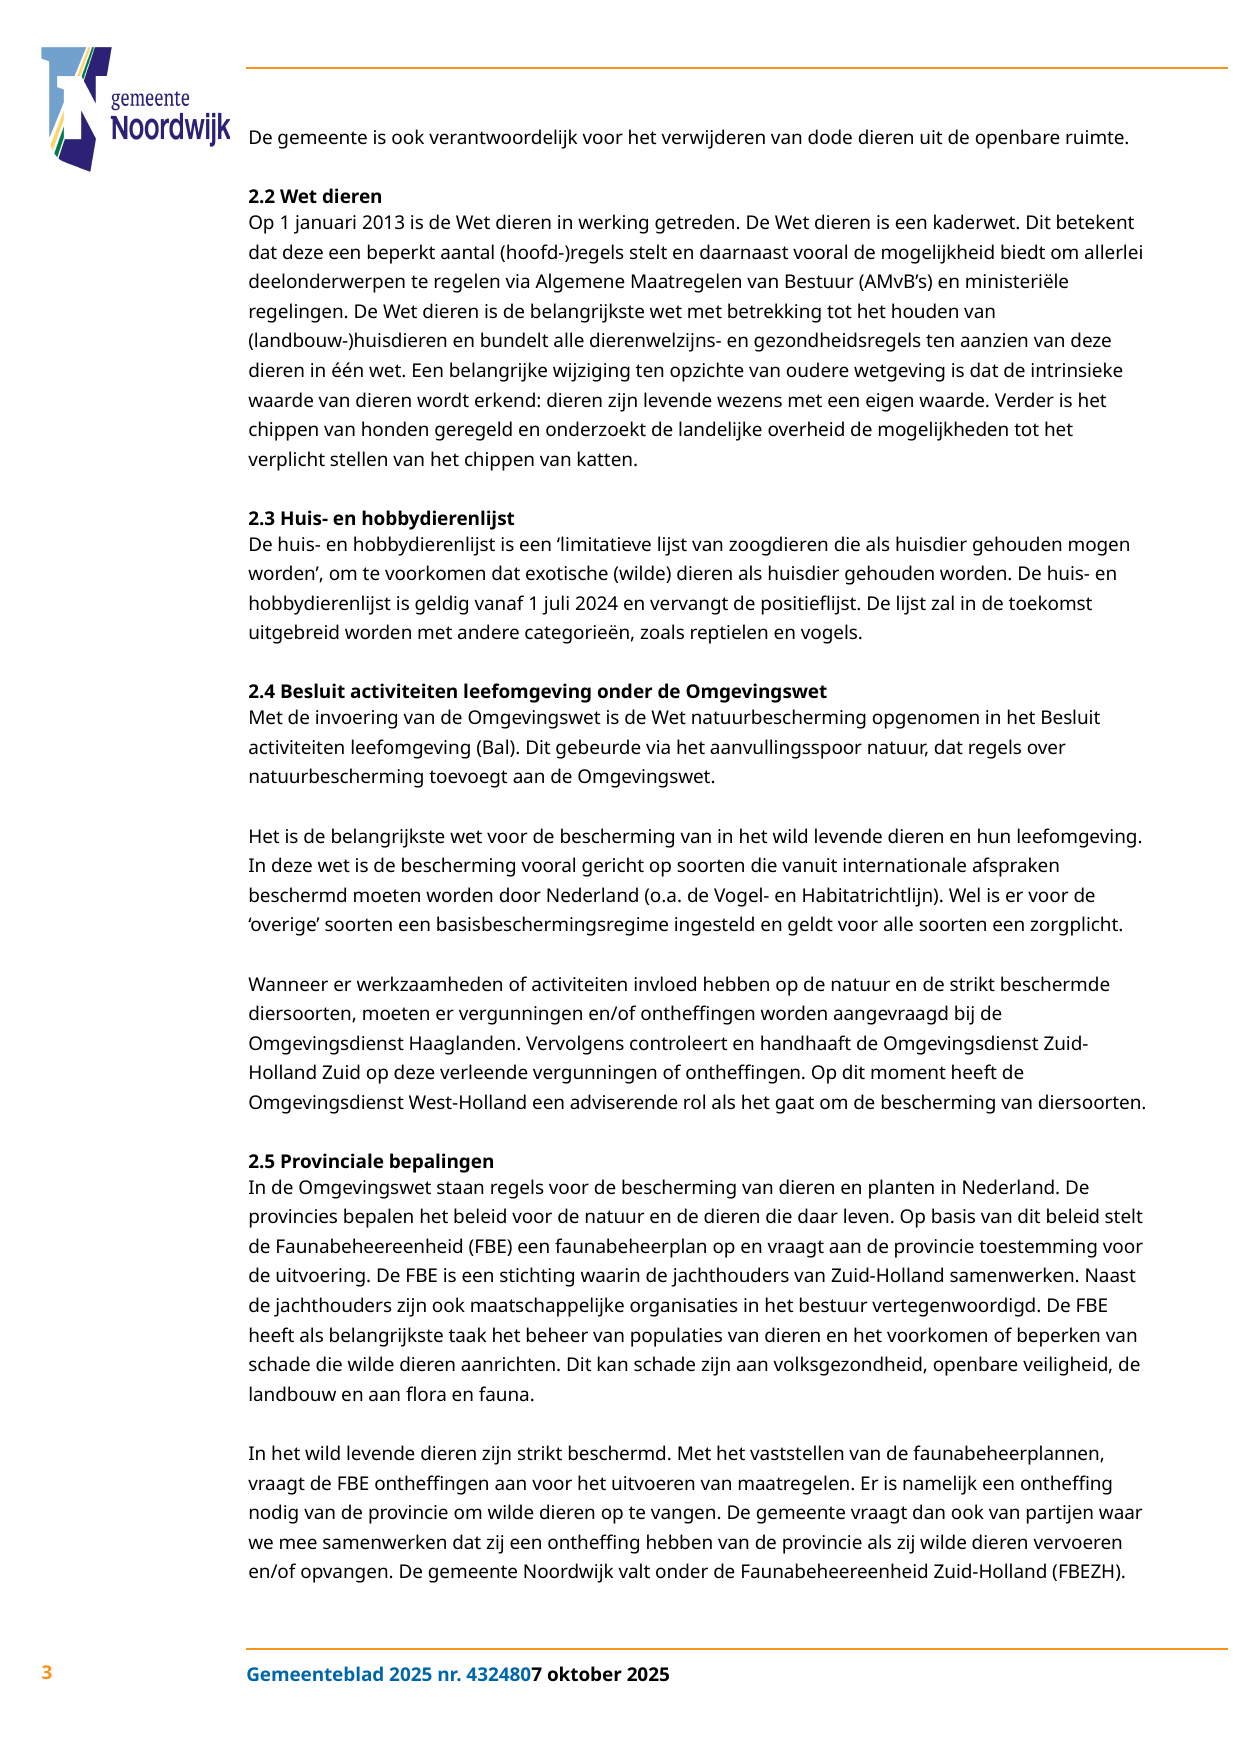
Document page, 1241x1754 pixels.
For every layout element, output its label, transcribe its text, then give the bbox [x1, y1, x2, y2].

text 2.3 Huis- en hobbydierenlijst [248, 505, 1152, 531]
text De gemeente is ook verantwoordelijk voor het verwijderen van dode dieren uit de openbare ruimte. [248, 124, 1152, 150]
text 2.4 Besluit activiteiten leefomgeving onder de Omgevingswet [248, 679, 1152, 704]
text Op 1 januari 2013 is de Wet dieren in werking getreden. De Wet dieren is een kaderwet. Dit betekent dat deze een beperkt aantal (hoofd-)regels stelt en daarnaast vooral de mogelijkheid biedt om allerlei deelonderwerpen te regelen via Algemene Maatregelen van Bestuur (AMvB’s) en ministeriële regelingen. De Wet dieren is de belangrijkste wet met betrekking tot het houden van (landbouw-)huisdieren en bundelt alle dierenwelzijns- en gezondheidsregels ten aanzien van deze dieren in één wet. Een belangrijke wijziging ten opzichte van oudere wetgeving is dat de intrinsieke waarde van dieren wordt erkend: dieren zijn levende wezens met een eigen waarde. Verder is het chippen van honden geregeld en onderzoekt de landelijke overheid de mogelijkheden tot het verplicht stellen van het chippen van katten. [248, 209, 1152, 472]
text Met de invoering van de Omgevingswet is de Wet natuurbescherming opgenomen in het Besluit activiteiten leefomgeving (Bal). Dit gebeurde via het aanvullingsspoor natuur, dat regels over natuurbescherming toevoegt aan de Omgevingswet. [248, 704, 1152, 789]
text In het wild levende dieren zijn strikt beschermd. Met het vaststellen van de faunabeheerplannen, vraagt de FBE ontheffingen aan voor het uitvoeren van maatregelen. Er is namelijk een ontheffing nodig van de provincie om wilde dieren op te vangen. De gemeente vraagt dan ook van partijen waar we mee samenwerken dat zij een ontheffing hebben van de provincie als zij wilde dieren vervoeren en/of opvangen. De gemeente Noordwijk valt onder de Faunabeheereenheid Zuid-Holland (FBEZH). [248, 1440, 1152, 1584]
text Het is de belangrijkste wet voor de bescherming van in het wild levende dieren en hun leefomgeving. In deze wet is de bescherming vooral gericht op soorten die vanuit internationale afspraken beschermd moeten worden door Nederland (o.a. de Vogel- en Habitatrichtlijn). Wel is er voor de ‘overige’ soorten een basisbeschermingsregime ingesteld en geldt voor alle soorten een zorgplicht. [248, 823, 1152, 937]
text 2.2 Wet dieren [248, 183, 1152, 209]
text In de Omgevingswet staan regels voor de bescherming van dieren en planten in Nederland. De provincies bepalen het beleid voor de natuur en de dieren die daar leven. Op basis van dit beleid stelt de Faunabeheereenheid (FBE) een faunabeheerplan op en vraagt aan de provincie toestemming voor de uitvoering. De FBE is een stichting waarin de jachthouders van Zuid-Holland samenwerken. Naast de jachthouders zijn ook maatschappelijke organisaties in het bestuur vertegenwoordigd. De FBE heeft als belangrijkste taak het beheer van populaties van dieren en het voorkomen of beperken van schade die wilde dieren aanrichten. Dit kan schade zijn aan volksgezondheid, openbare veiligheid, de landbouw en aan flora en fauna. [248, 1174, 1152, 1407]
picture [41, 47, 231, 172]
text Wanneer er werkzaamheden of activiteiten invloed hebben op de natuur en de strikt beschermde diersoorten, moeten er vergunningen en/of ontheffingen worden aangevraagd bij de Omgevingsdienst Haaglanden. Vervolgens controleert en handhaaft de Omgevingsdienst Zuid-Holland Zuid op deze verleende vergunningen of ontheffingen. Op dit moment heeft de Omgevingsdienst West-Holland een adviserende rol als het gaat om de bescherming van diersoorten. [248, 971, 1152, 1115]
text 2.5 Provinciale bepalingen [248, 1148, 1152, 1174]
text De huis- en hobbydierenlijst is een ‘limitatieve lijst van zoogdieren die als huisdier gehouden mogen worden’, om te voorkomen dat exotische (wilde) dieren als huisdier gehouden worden. De huis- en hobbydierenlijst is geldig vanaf 1 juli 2024 en vervangt de positieflijst. De lijst zal in de toekomst uitgebreid worden met andere categorieën, zoals reptielen en vogels. [248, 531, 1152, 645]
